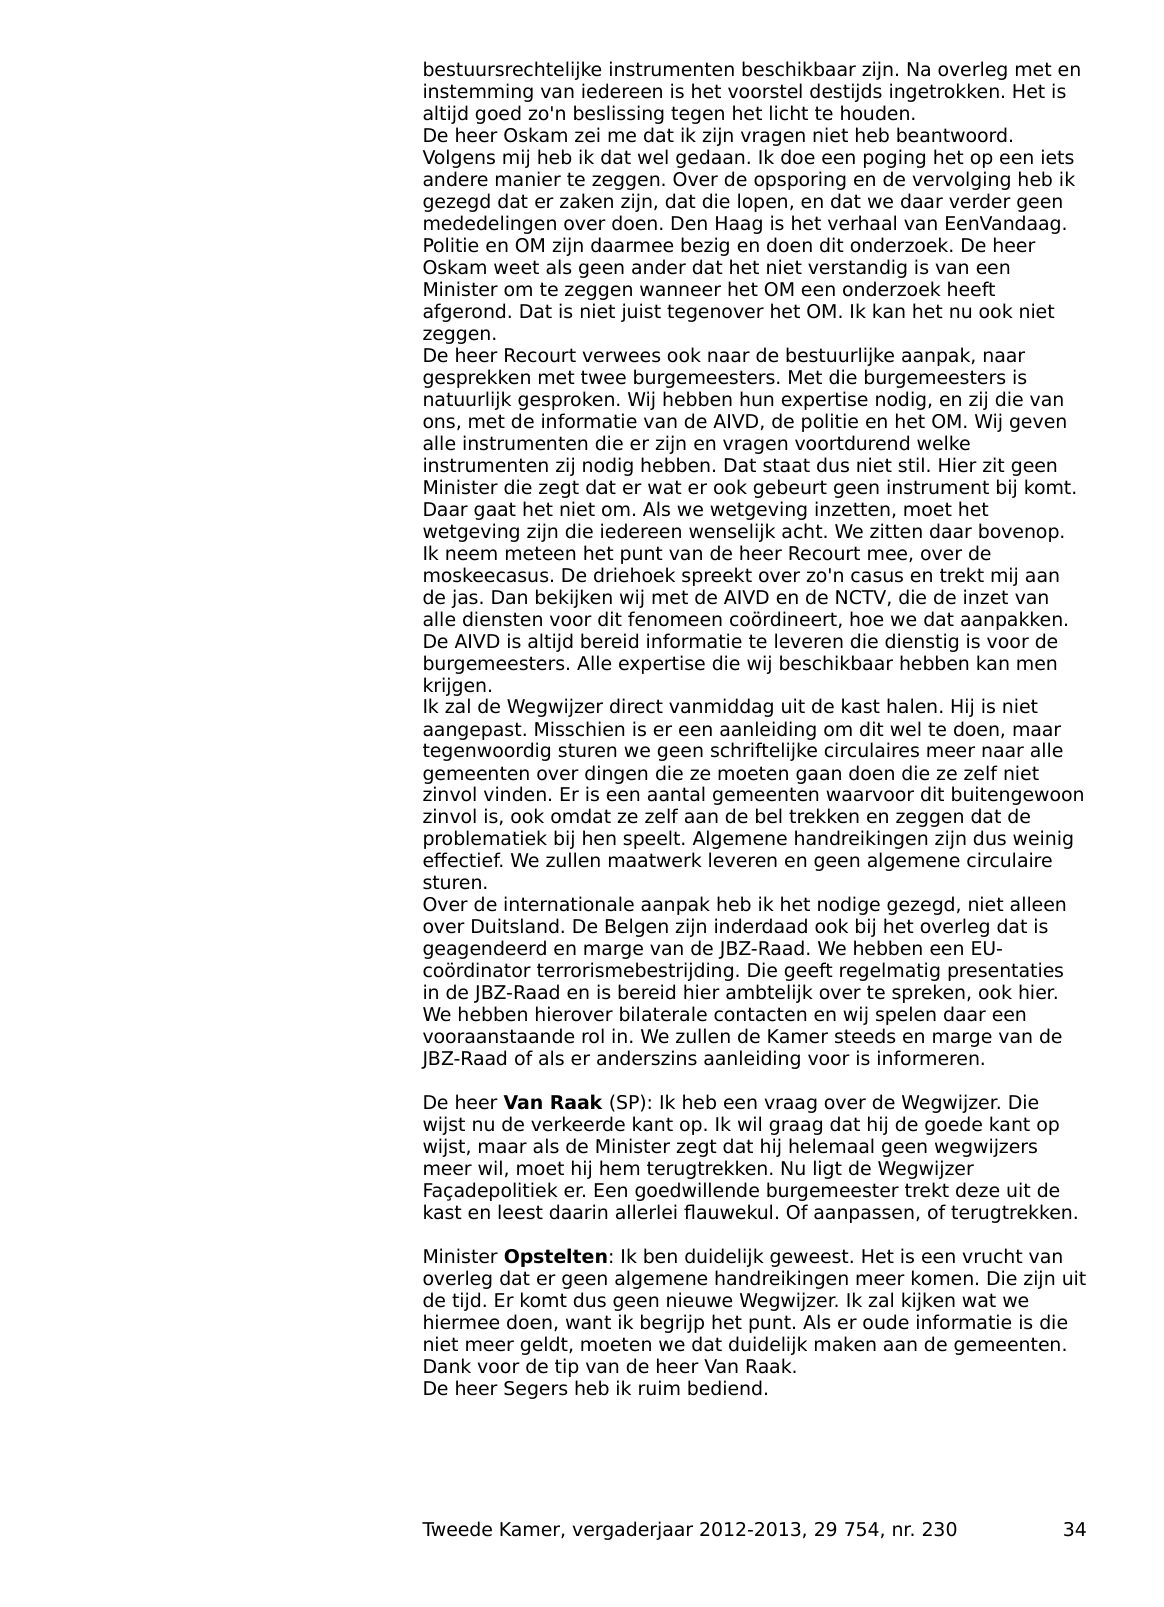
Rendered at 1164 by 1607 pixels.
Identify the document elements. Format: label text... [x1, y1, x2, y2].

text Over de internationale aanpak heb ik het nodige gezegd, niet alleen over Duitsland. De Belgen zijn inderdaad ook bij het overleg dat is geagendeerd en marge van de JBZ-Raad. We hebben een EU-coördinator terrorismebestrijding. Die geeft regelmatig presentaties in de JBZ-Raad en is bereid hier ambtelijk over te spreken, ook hier. We hebben hierover bilaterale contacten en wij spelen daar een vooraanstaande rol in. We zullen de Kamer steeds en marge van de JBZ-Raad of als er anderszins aanleiding voor is informeren. [422, 894, 1087, 1070]
text Minister Opstelten: Ik ben duidelijk geweest. Het is een vrucht van overleg dat er geen algemene handreikingen meer komen. Die zijn uit de tijd. Er komt dus geen nieuwe Wegwijzer. Ik zal kijken wat we hiermee doen, want ik begrijp het punt. Als er oude informatie is die niet meer geldt, moeten we dat duidelijk maken aan de gemeenten. Dank voor de tip van de heer Van Raak. [422, 1246, 1087, 1378]
text bestuursrechtelijke instrumenten beschikbaar zijn. Na overleg met en instemming van iedereen is het voorstel destijds ingetrokken. Het is altijd goed zo'n beslissing tegen het licht te houden. [422, 59, 1087, 125]
text Ik zal de Wegwijzer direct vanmiddag uit de kast halen. Hij is niet aangepast. Misschien is er een aanleiding om dit wel te doen, maar tegenwoordig sturen we geen schriftelijke circulaires meer naar alle gemeenten over dingen die ze moeten gaan doen die ze zelf niet zinvol vinden. Er is een aantal gemeenten waarvoor dit buitengewoon zinvol is, ook omdat ze zelf aan de bel trekken en zeggen dat de problematiek bij hen speelt. Algemene handreikingen zijn dus weinig effectief. We zullen maatwerk leveren en geen algemene circulaire sturen. [422, 696, 1087, 894]
text De heer Recourt verwees ook naar de bestuurlijke aanpak, naar gesprekken met twee burgemeesters. Met die burgemeesters is natuurlijk gesproken. Wij hebben hun expertise nodig, en zij die van ons, met de informatie van de AIVD, de politie en het OM. Wij geven alle instrumenten die er zijn en vragen voortdurend welke instrumenten zij nodig hebben. Dat staat dus niet stil. Hier zit geen Minister die zegt dat er wat er ook gebeurt geen instrument bij komt. Daar gaat het niet om. Als we wetgeving inzetten, moet het wetgeving zijn die iedereen wenselijk acht. We zitten daar bovenop. Ik neem meteen het punt van de heer Recourt mee, over de moskeecasus. De driehoek spreekt over zo'n casus en trekt mij aan de jas. Dan bekijken wij met de AIVD en de NCTV, die de inzet van alle diensten voor dit fenomeen coördineert, hoe we dat aanpakken. De AIVD is altijd bereid informatie te leveren die dienstig is voor de burgemeesters. Alle expertise die wij beschikbaar hebben kan men krijgen. [422, 345, 1087, 696]
text De heer Van Raak (SP): Ik heb een vraag over de Wegwijzer. Die wijst nu de verkeerde kant op. Ik wil graag dat hij de goede kant op wijst, maar als de Minister zegt dat hij helemaal geen wegwijzers meer wil, moet hij hem terugtrekken. Nu ligt de Wegwijzer Façadepolitiek er. Een goedwillende burgemeester trekt deze uit de kast en leest daarin allerlei flauwekul. Of aanpassen, of terugtrekken. [422, 1092, 1087, 1224]
text De heer Oskam zei me dat ik zijn vragen niet heb beantwoord. Volgens mij heb ik dat wel gedaan. Ik doe een poging het op een iets andere manier te zeggen. Over de opsporing en de vervolging heb ik gezegd dat er zaken zijn, dat die lopen, en dat we daar verder geen mededelingen over doen. Den Haag is het verhaal van EenVandaag. Politie en OM zijn daarmee bezig en doen dit onderzoek. De heer Oskam weet als geen ander dat het niet verstandig is van een Minister om te zeggen wanneer het OM een onderzoek heeft afgerond. Dat is niet juist tegenover het OM. Ik kan het nu ook niet zeggen. [422, 125, 1087, 345]
text De heer Segers heb ik ruim bediend. [422, 1378, 1087, 1400]
